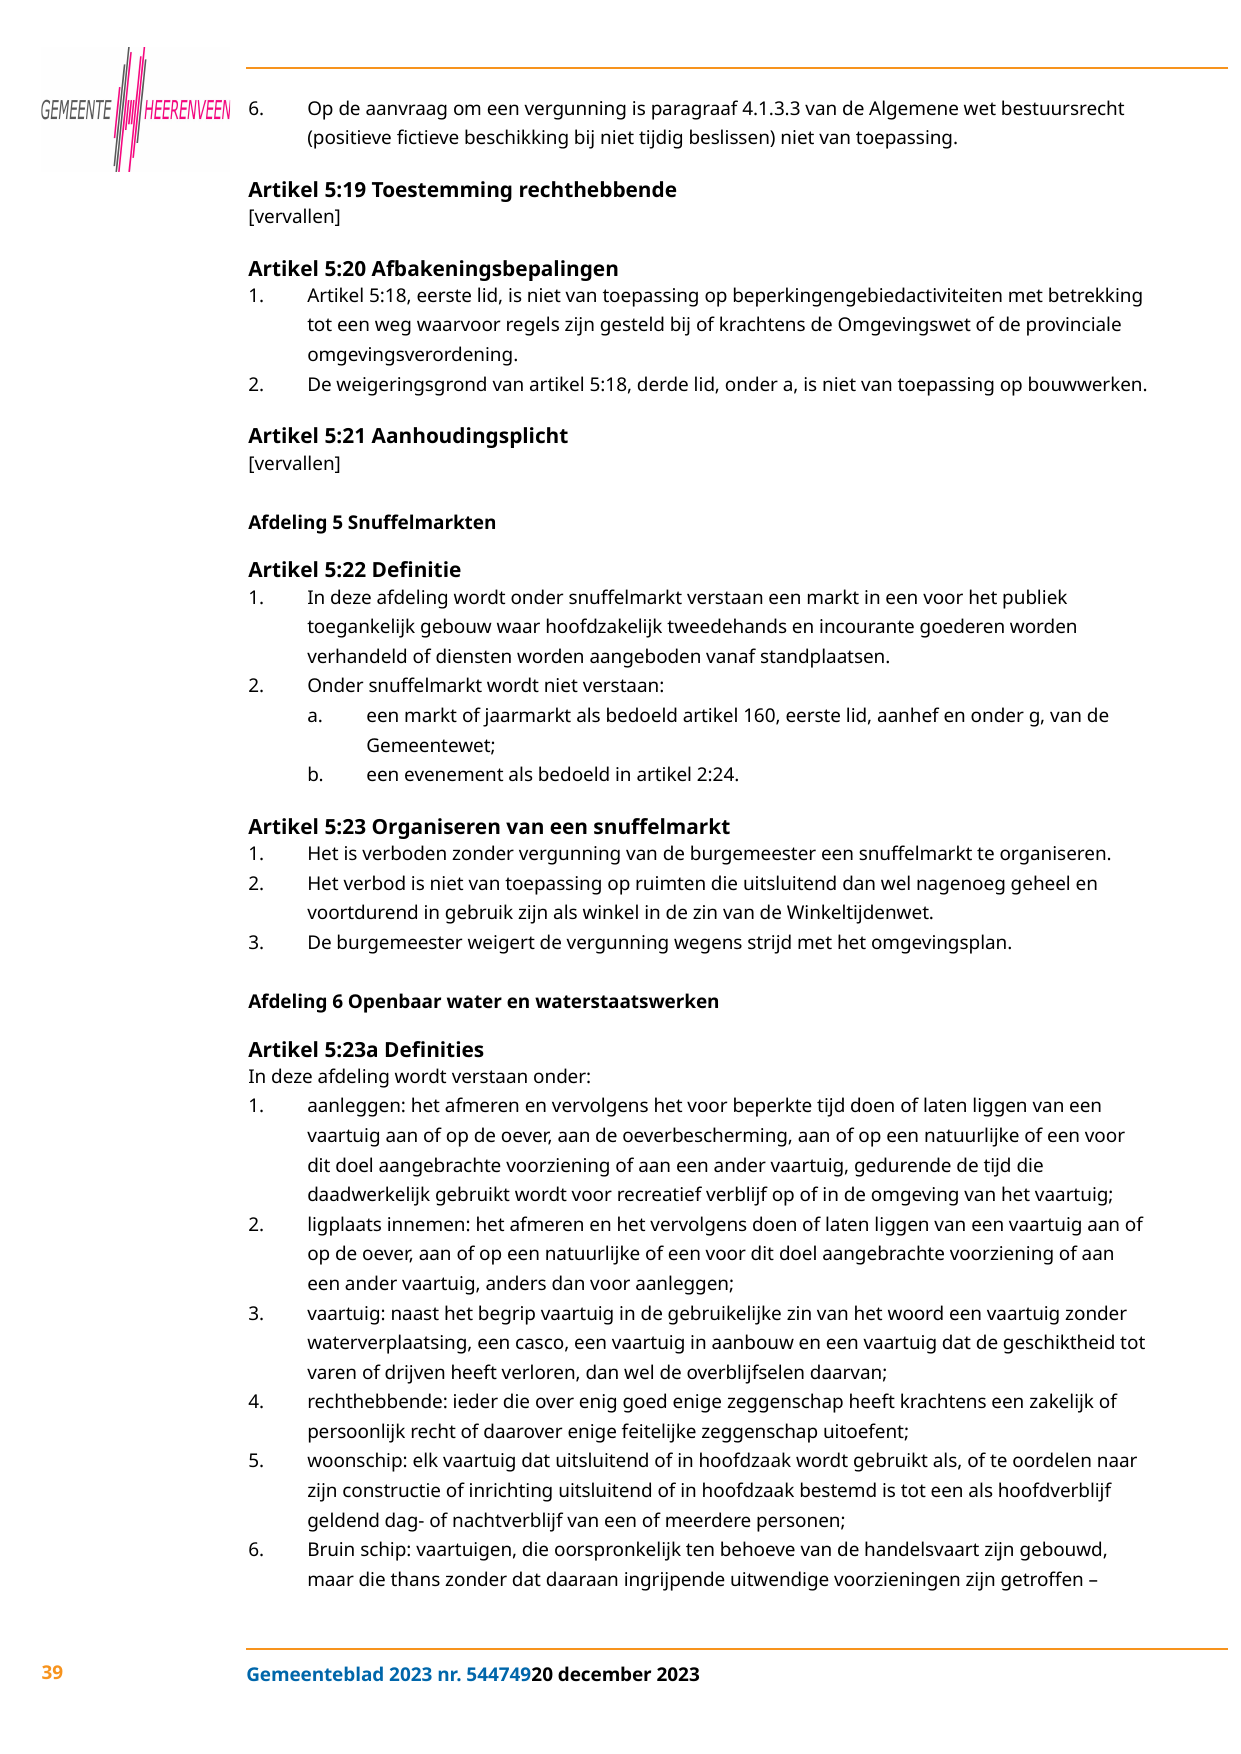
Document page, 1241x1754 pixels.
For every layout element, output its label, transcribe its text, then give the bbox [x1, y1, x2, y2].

text In deze afdeling wordt verstaan onder: [248, 1063, 1152, 1089]
text Afdeling 5 Snuffelmarkten [248, 509, 1152, 534]
text [vervallen] [248, 203, 1152, 229]
text Artikel 5:21 Aanhoudingsplicht [248, 421, 1152, 450]
list Bruin schip: vaartuigen, die oorspronkelijk ten behoeve van de handelsvaart zijn gebouwd, maar die thans zonder dat daaraan ingrijpende uitwendige voorzieningen zijn getroffen – [248, 1536, 1152, 1592]
list woonschip: elk vaartuig dat uitsluitend of in hoofdzaak wordt gebruikt als, of te oordelen naar zijn constructie of inrichting uitsluitend of in hoofdzaak bestemd is tot een als hoofdverblijf geldend dag- of nachtverblijf van een of meerdere personen; [248, 1448, 1152, 1533]
text Artikel 5:23a Definities [248, 1035, 1152, 1063]
list De weigeringsgrond van artikel 5:18, derde lid, onder a, is niet van toepassing op bouwwerken. [248, 371, 1152, 397]
list aanleggen: het afmeren en vervolgens het voor beperkte tijd doen of laten liggen van een vaartuig aan of op de oever, aan de oeverbescherming, aan of op een natuurlijke of een voor dit doel aangebrachte voorziening of aan een ander vaartuig, gedurende de tijd die daadwerkelijk gebruikt wordt voor recreatief verblijf op of in de omgeving van het vaartuig; [248, 1093, 1152, 1207]
list vaartuig: naast het begrip vaartuig in de gebruikelijke zin van het woord een vaartuig zonder waterverplaatsing, een casco, een vaartuig in aanbouw en een vaartuig dat de geschiktheid tot varen of drijven heeft verloren, dan wel de overblijfselen daarvan; [248, 1300, 1152, 1385]
text Artikel 5:20 Afbakeningsbepalingen [248, 254, 1152, 282]
list Op de aanvraag om een vergunning is paragraaf 4.1.3.3 van de Algemene wet bestuursrecht (positieve fictieve beschikking bij niet tijdig beslissen) niet van toepassing. [248, 95, 1152, 150]
list Onder snuffelmarkt wordt niet verstaan: [248, 673, 1152, 698]
list Het verbod is niet van toepassing op ruimten die uitsluitend dan wel nagenoeg geheel en voortdurend in gebruik zijn als winkel in de zin van de Winkeltijdenwet. [248, 870, 1152, 925]
text Artikel 5:19 Toestemming rechthebbende [248, 175, 1152, 203]
list een evenement als bedoeld in artikel 2:24. [307, 761, 1152, 787]
list Het is verboden zonder vergunning van de burgemeester een snuffelmarkt te organiseren. [248, 840, 1152, 866]
list een markt of jaarmarkt als bedoeld artikel 160, eerste lid, aanhef en onder g, van de Gemeentewet; [307, 702, 1152, 757]
picture [41, 47, 231, 172]
list ligplaats innemen: het afmeren en het vervolgens doen of laten liggen van een vaartuig aan of op de oever, aan of op een natuurlijke of een voor dit doel aangebrachte voorziening of aan een ander vaartuig, anders dan voor aanleggen; [248, 1211, 1152, 1296]
list Artikel 5:18, eerste lid, is niet van toepassing op beperkingengebiedactiviteiten met betrekking tot een weg waarvoor regels zijn gesteld bij of krachtens de Omgevingswet of de provinciale omgevingsverordening. [248, 282, 1152, 367]
list De burgemeester weigert de vergunning wegens strijd met het omgevingsplan. [248, 929, 1152, 955]
text Artikel 5:23 Organiseren van een snuffelmarkt [248, 812, 1152, 840]
text Artikel 5:22 Definitie [248, 555, 1152, 584]
text [vervallen] [248, 450, 1152, 475]
text Afdeling 6 Openbaar water en waterstaatswerken [248, 988, 1152, 1014]
list In deze afdeling wordt onder snuffelmarkt verstaan een markt in een voor het publiek toegankelijk gebouw waar hoofdzakelijk tweedehands en incourante goederen worden verhandeld of diensten worden aangeboden vanaf standplaatsen. [248, 584, 1152, 669]
list rechthebbende: ieder die over enig goed enige zeggenschap heeft krachtens een zakelijk of persoonlijk recht of daarover enige feitelijke zeggenschap uitoefent; [248, 1388, 1152, 1444]
